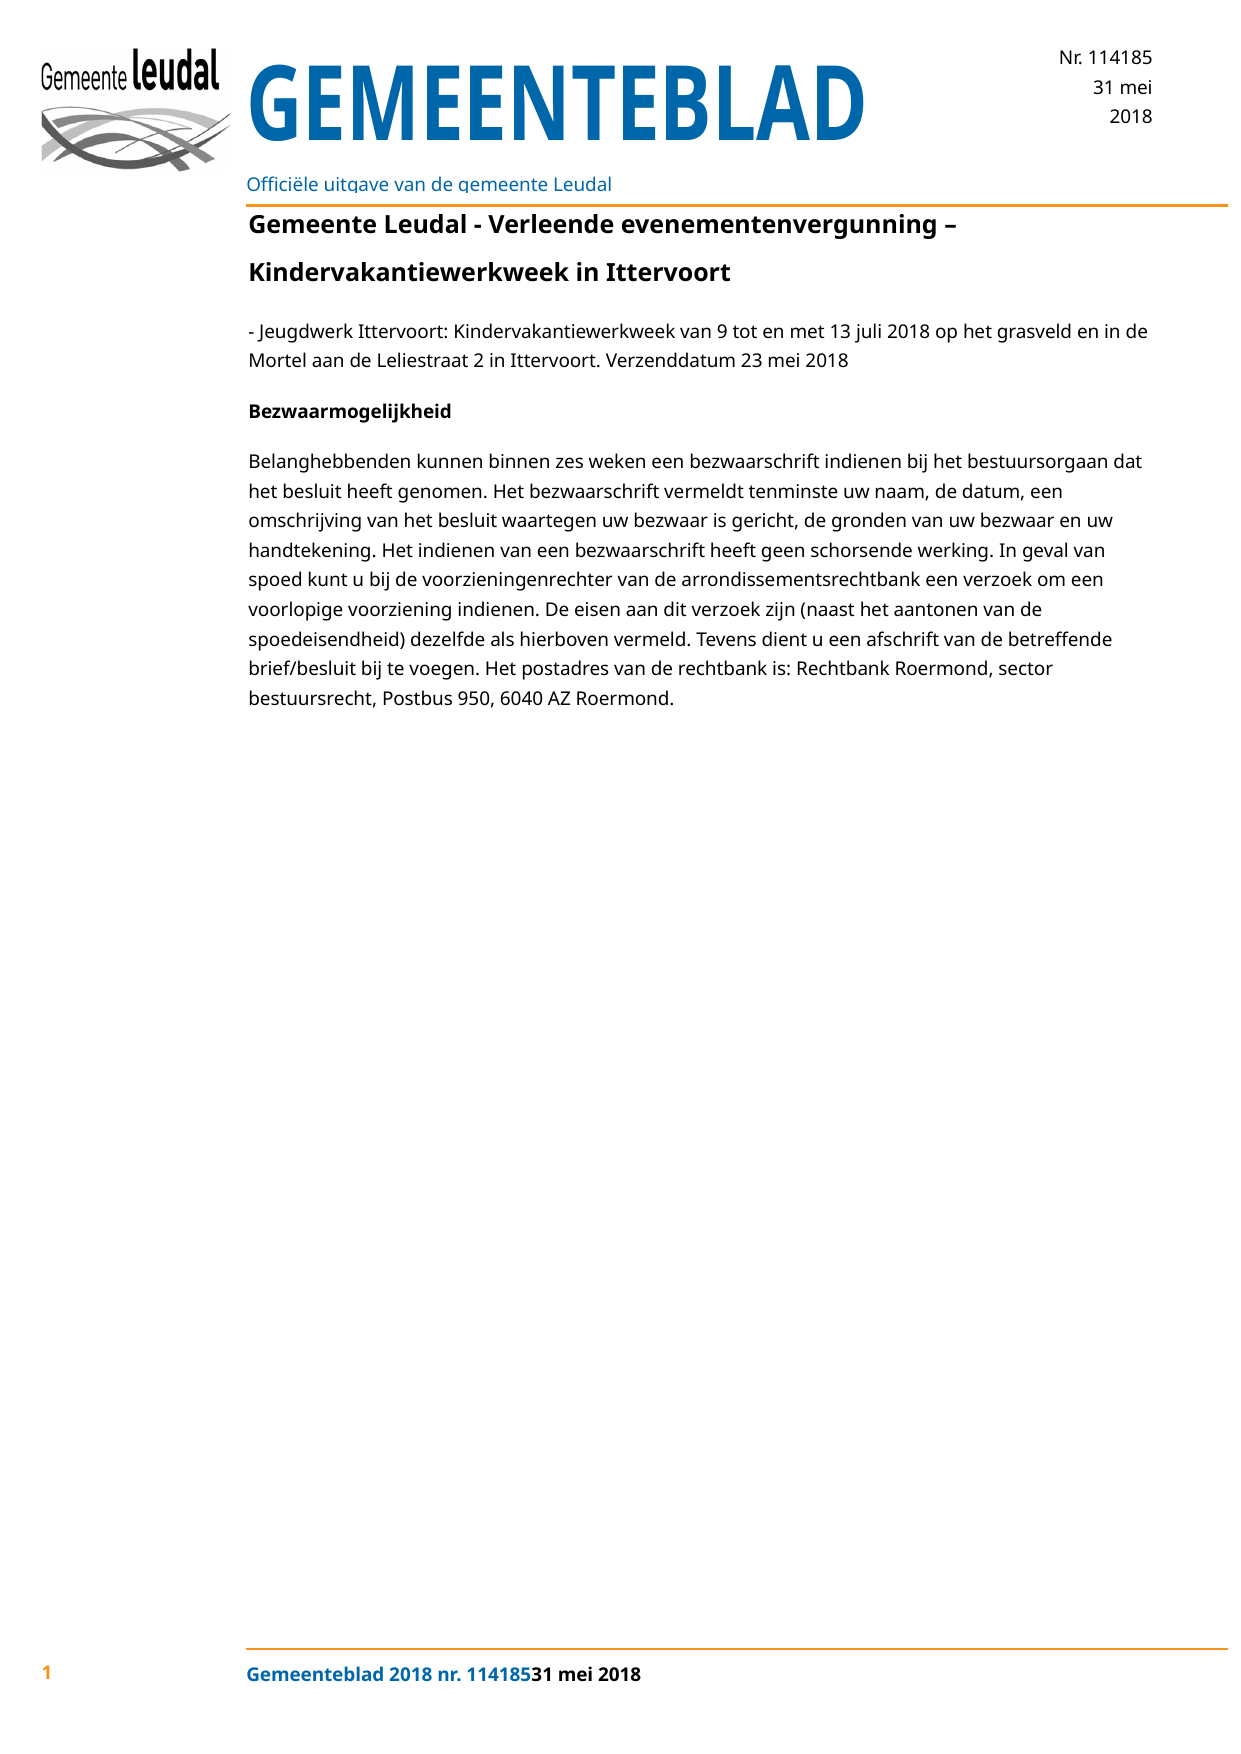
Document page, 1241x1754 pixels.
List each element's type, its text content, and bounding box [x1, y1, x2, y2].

text Bezwaarmogelijkheid [248, 398, 1152, 424]
text - Jeugdwerk Ittervoort: Kindervakantiewerkweek van 9 tot en met 13 juli 2018 op het grasveld en in de Mortel aan de Leliestraat 2 in Ittervoort. Verzenddatum 23 mei 2018 [248, 318, 1152, 373]
picture [41, 47, 231, 172]
text Gemeente Leudal - Verleende evenementenvergunning – Kindervakantiewerkweek in Ittervoort [248, 207, 1152, 288]
text Belanghebbenden kunnen binnen zes weken een bezwaarschrift indienen bij het bestuursorgaan dat het besluit heeft genomen. Het bezwaarschrift vermeldt tenminste uw naam, de datum, een omschrijving van het besluit waartegen uw bezwaar is gericht, de gronden van uw bezwaar en uw handtekening. Het indienen van een bezwaarschrift heeft geen schorsende werking. In geval van spoed kunt u bij de voorzieningenrechter van de arrondissementsrechtbank een verzoek om een voorlopige voorziening indienen. De eisen aan dit verzoek zijn (naast het aantonen van de spoedeisendheid) dezelfde als hierboven vermeld. Tevens dient u een afschrift van de betreffende brief/besluit bij te voegen. Het postadres van de rechtbank is: Rechtbank Roermond, sector bestuursrecht, Postbus 950, 6040 AZ Roermond. [248, 448, 1152, 711]
